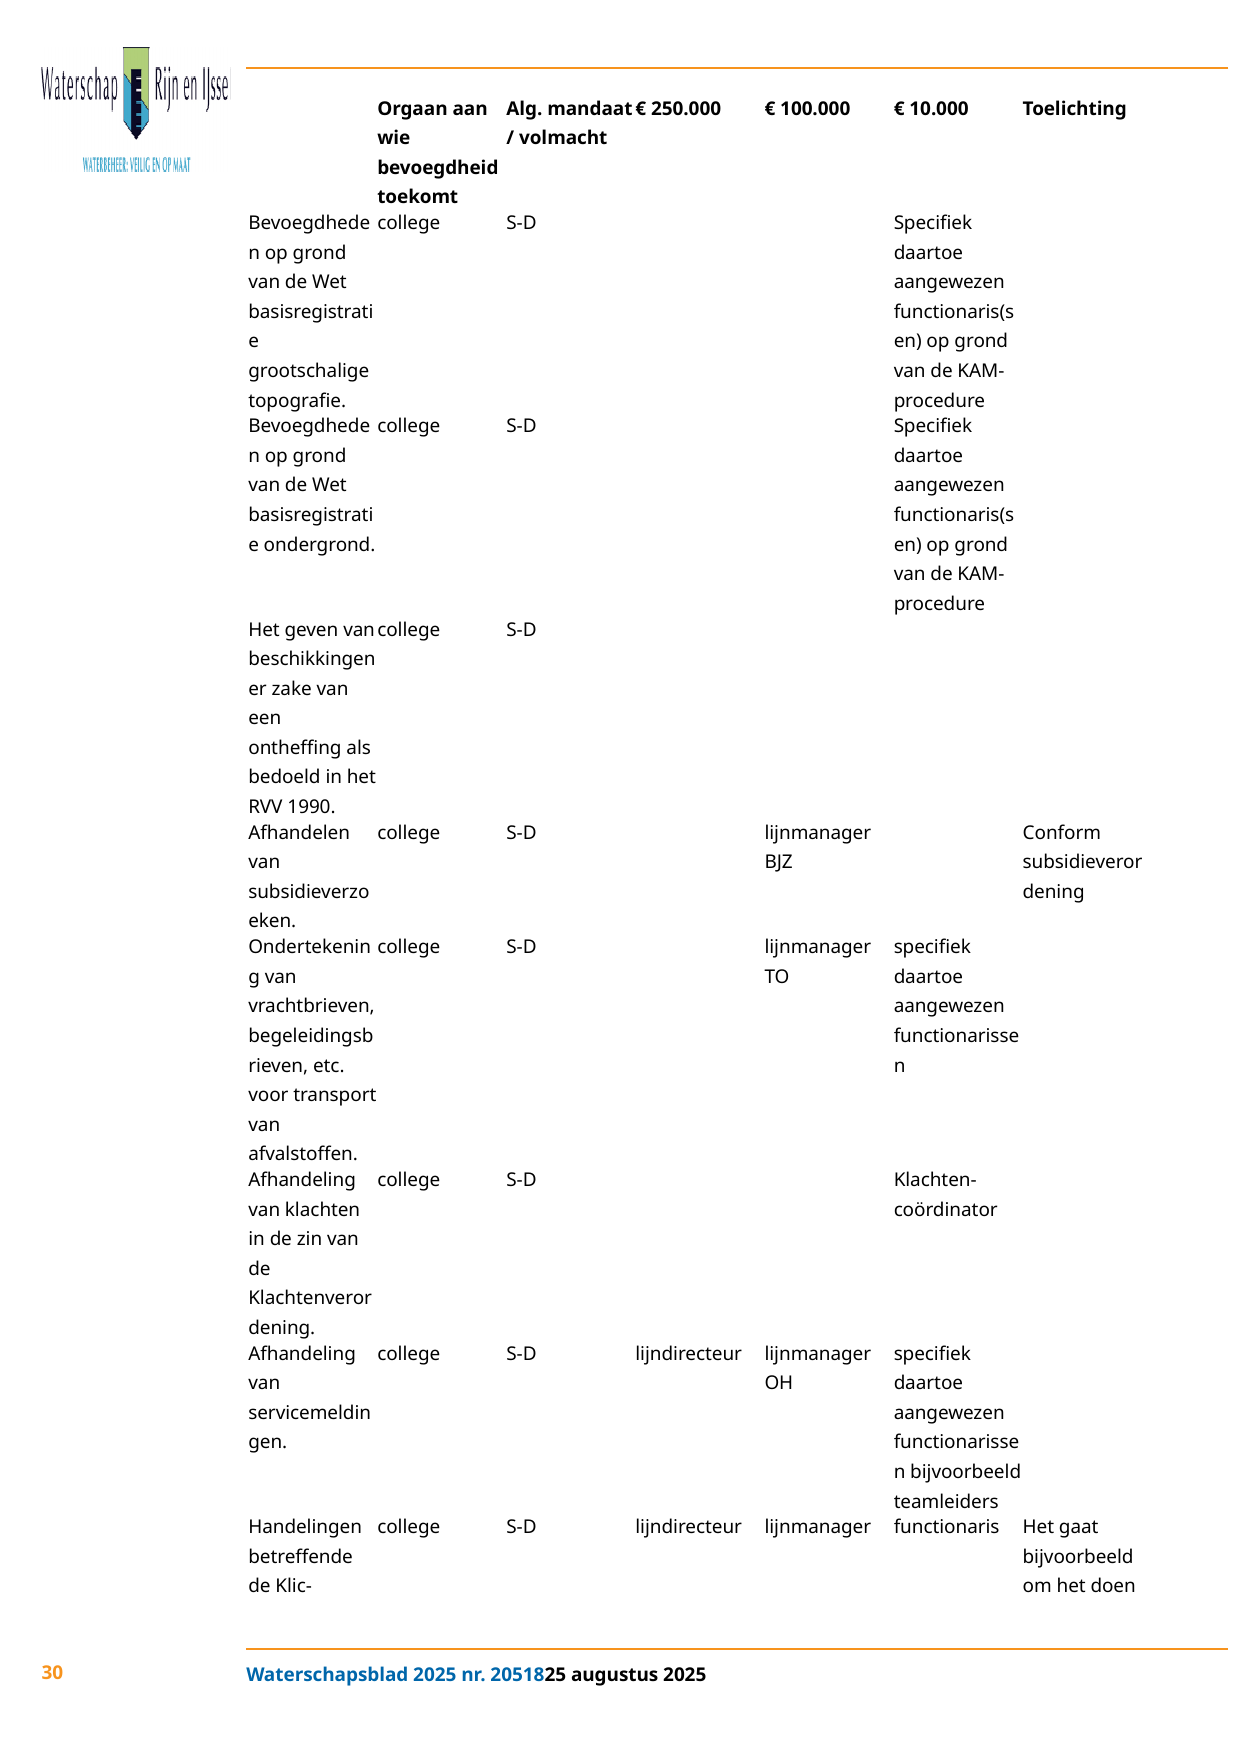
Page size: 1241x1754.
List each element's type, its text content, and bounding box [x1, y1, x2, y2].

table_cell Bevoegdheden op grond van de Wet basisregistratie ondergrond. [248, 413, 377, 616]
table_cell college [377, 209, 506, 412]
table_cell [764, 1166, 893, 1340]
table_cell lijndirecteur [635, 1340, 764, 1513]
table_cell specifiek daartoe aangewezen functionarissen bijvoorbeeld teamleiders [894, 1340, 1022, 1513]
table_cell lijnmanager OH [764, 1340, 893, 1513]
table_cell [894, 819, 1022, 933]
table_cell [635, 934, 764, 1166]
table_cell [1023, 1166, 1152, 1340]
table_cell Bevoegdheden op grond van de Wet basisregistratie grootschalige topografie. [248, 209, 377, 412]
table_cell Afhandelen van subsidieverzoeken. [248, 819, 377, 933]
table_header € 250.000 [635, 95, 764, 209]
table_cell Handelingen betreffende de Klic- [248, 1514, 377, 1598]
table_header € 100.000 [764, 95, 893, 209]
table_cell [635, 1166, 764, 1340]
table_cell college [377, 934, 506, 1166]
table_cell Klachten-coördinator [894, 1166, 1022, 1340]
table_cell [1023, 413, 1152, 616]
table_cell lijndirecteur [635, 1514, 764, 1598]
table_cell college [377, 1166, 506, 1340]
table_cell S-D [506, 1340, 635, 1513]
table_cell S-D [506, 209, 635, 412]
table_header Toelichting [1023, 95, 1152, 209]
table_cell college [377, 1340, 506, 1513]
table_cell lijnmanager BJZ [764, 819, 893, 933]
table_cell [635, 616, 764, 819]
table_cell college [377, 616, 506, 819]
table_cell [894, 616, 1022, 819]
table_cell [635, 413, 764, 616]
table_header Orgaan aan wie bevoegdheid toekomt [377, 95, 506, 209]
picture [41, 47, 231, 172]
table_cell S-D [506, 616, 635, 819]
table_cell college [377, 1514, 506, 1598]
table_cell [764, 413, 893, 616]
table_cell [1023, 616, 1152, 819]
table_cell S-D [506, 1166, 635, 1340]
table_cell [1023, 1340, 1152, 1513]
table_cell [764, 616, 893, 819]
table_cell Afhandeling van servicemeldingen. [248, 1340, 377, 1513]
table_cell Het gaat bijvoorbeeld om het doen [1023, 1514, 1152, 1598]
table_cell S-D [506, 413, 635, 616]
table_cell Specifiek daartoe aangewezen functionaris(sen) op grond van de KAM-procedure [894, 209, 1022, 412]
table_header [248, 95, 377, 209]
table_cell Afhandeling van klachten in de zin van de Klachtenverordening. [248, 1166, 377, 1340]
table_cell [764, 209, 893, 412]
table_cell [1023, 209, 1152, 412]
table_cell Conform subsidieverordening [1023, 819, 1152, 933]
table_cell S-D [506, 1514, 635, 1598]
table_cell [635, 209, 764, 412]
table_cell college [377, 413, 506, 616]
table_header Alg. mandaat / volmacht [506, 95, 635, 209]
table_cell Het geven van beschikkingen er zake van een ontheffing als bedoeld in het RVV 1990. [248, 616, 377, 819]
table_cell college [377, 819, 506, 933]
table_cell lijnmanager TO [764, 934, 893, 1166]
table_cell lijnmanager [764, 1514, 893, 1598]
table_cell Specifiek daartoe aangewezen functionaris(sen) op grond van de KAM-procedure [894, 413, 1022, 616]
table_cell specifiek daartoe aangewezen functionarissen [894, 934, 1022, 1166]
table_cell Ondertekening van vrachtbrieven, begeleidingsbrieven, etc. voor transport van afvalstoffen. [248, 934, 377, 1166]
table_cell [1023, 934, 1152, 1166]
table_cell functionaris [894, 1514, 1022, 1598]
table_cell S-D [506, 819, 635, 933]
table_header € 10.000 [894, 95, 1022, 209]
table_cell S-D [506, 934, 635, 1166]
table_cell [635, 819, 764, 933]
